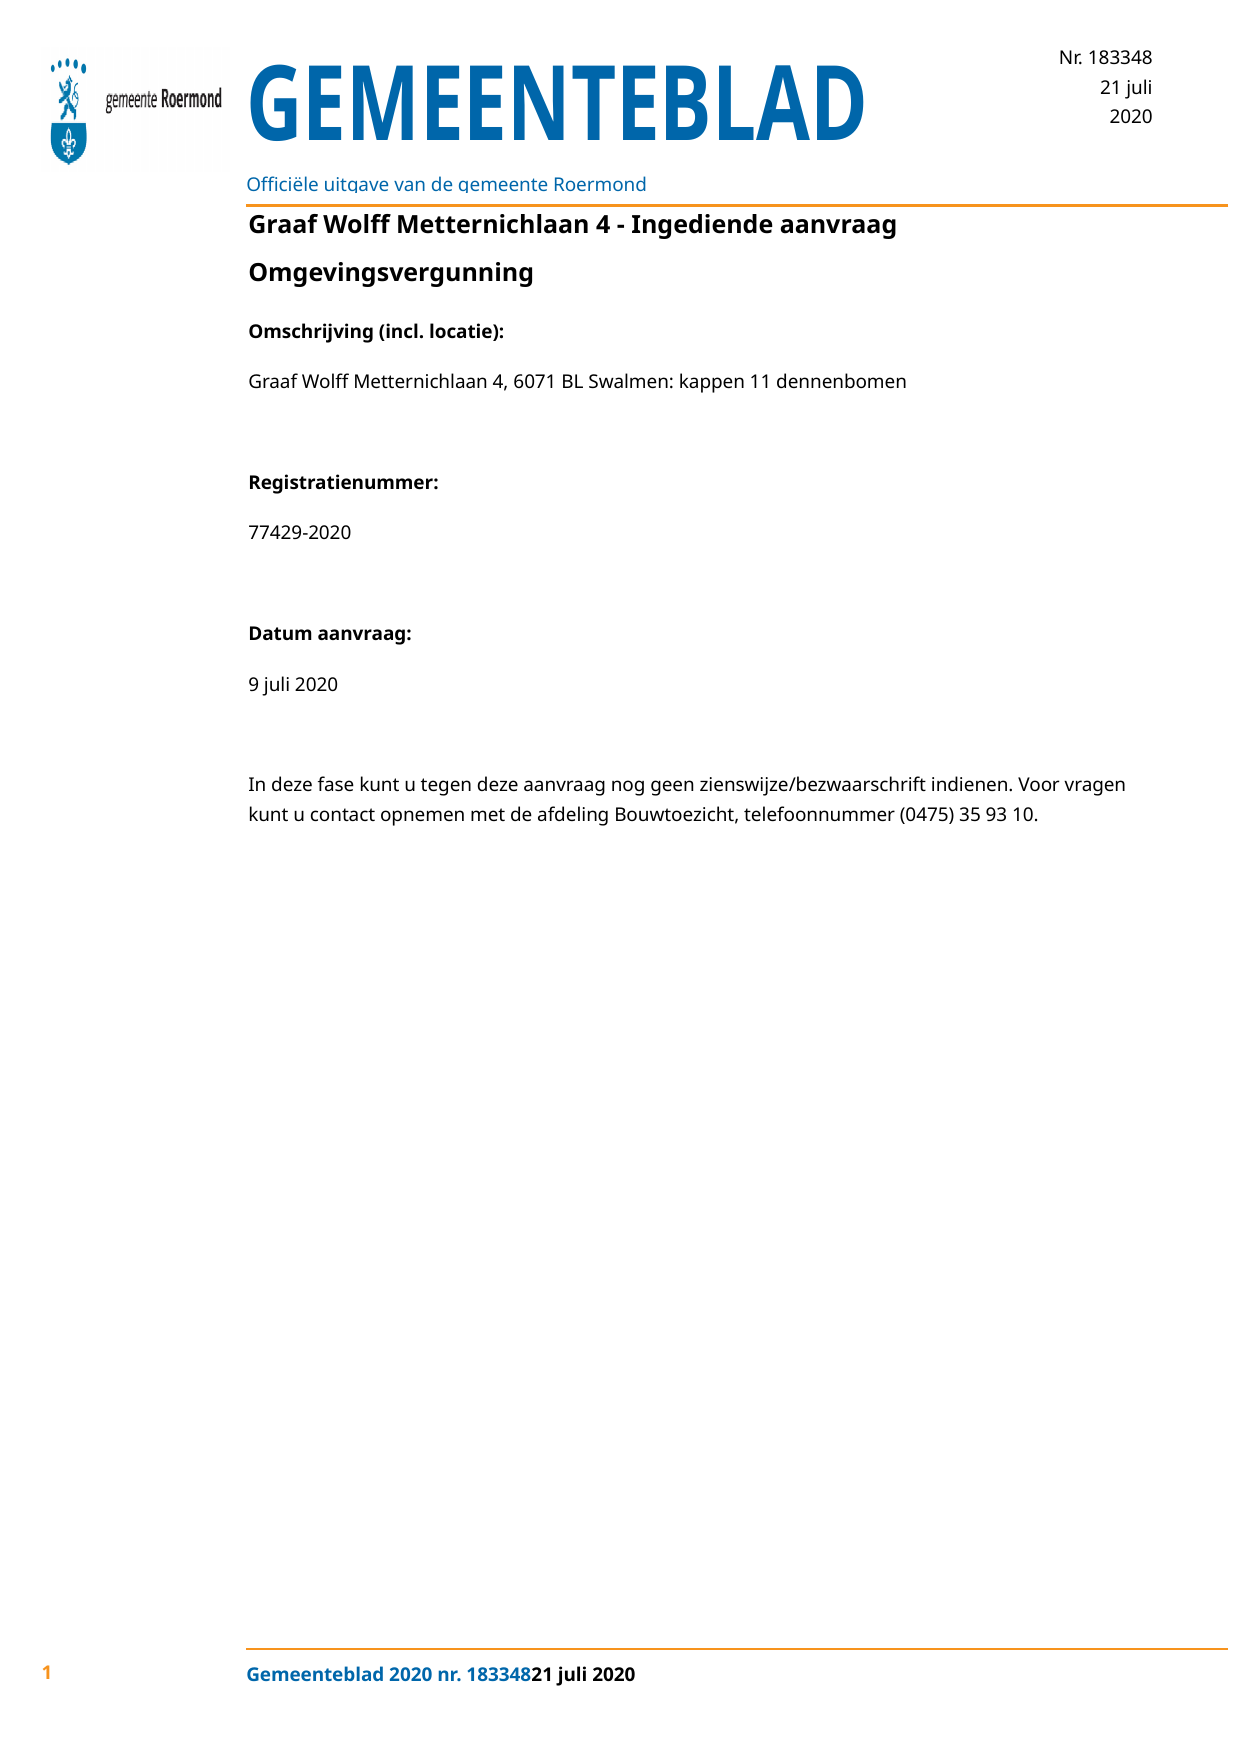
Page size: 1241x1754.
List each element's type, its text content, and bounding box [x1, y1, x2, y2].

picture [41, 47, 231, 172]
text Graaf Wolff Metternichlaan 4 - Ingediende aanvraag Omgevingsvergunning [248, 207, 1152, 288]
text In deze fase kunt u tegen deze aanvraag nog geen zienswijze/bezwaarschrift indienen. Voor vragen kunt u contact opnemen met de afdeling Bouwtoezicht, telefoonnummer (0475) 35 93 10. [248, 772, 1152, 827]
text 9 juli 2020 [248, 671, 1152, 697]
text Graaf Wolff Metternichlaan 4, 6071 BL Swalmen: kappen 11 dennenbomen [248, 368, 1152, 394]
text 77429-2020 [248, 519, 1152, 545]
text Registratienummer: [248, 469, 1152, 495]
text Datum aanvraag: [248, 620, 1152, 646]
text Omschrijving (incl. locatie): [248, 318, 1152, 344]
